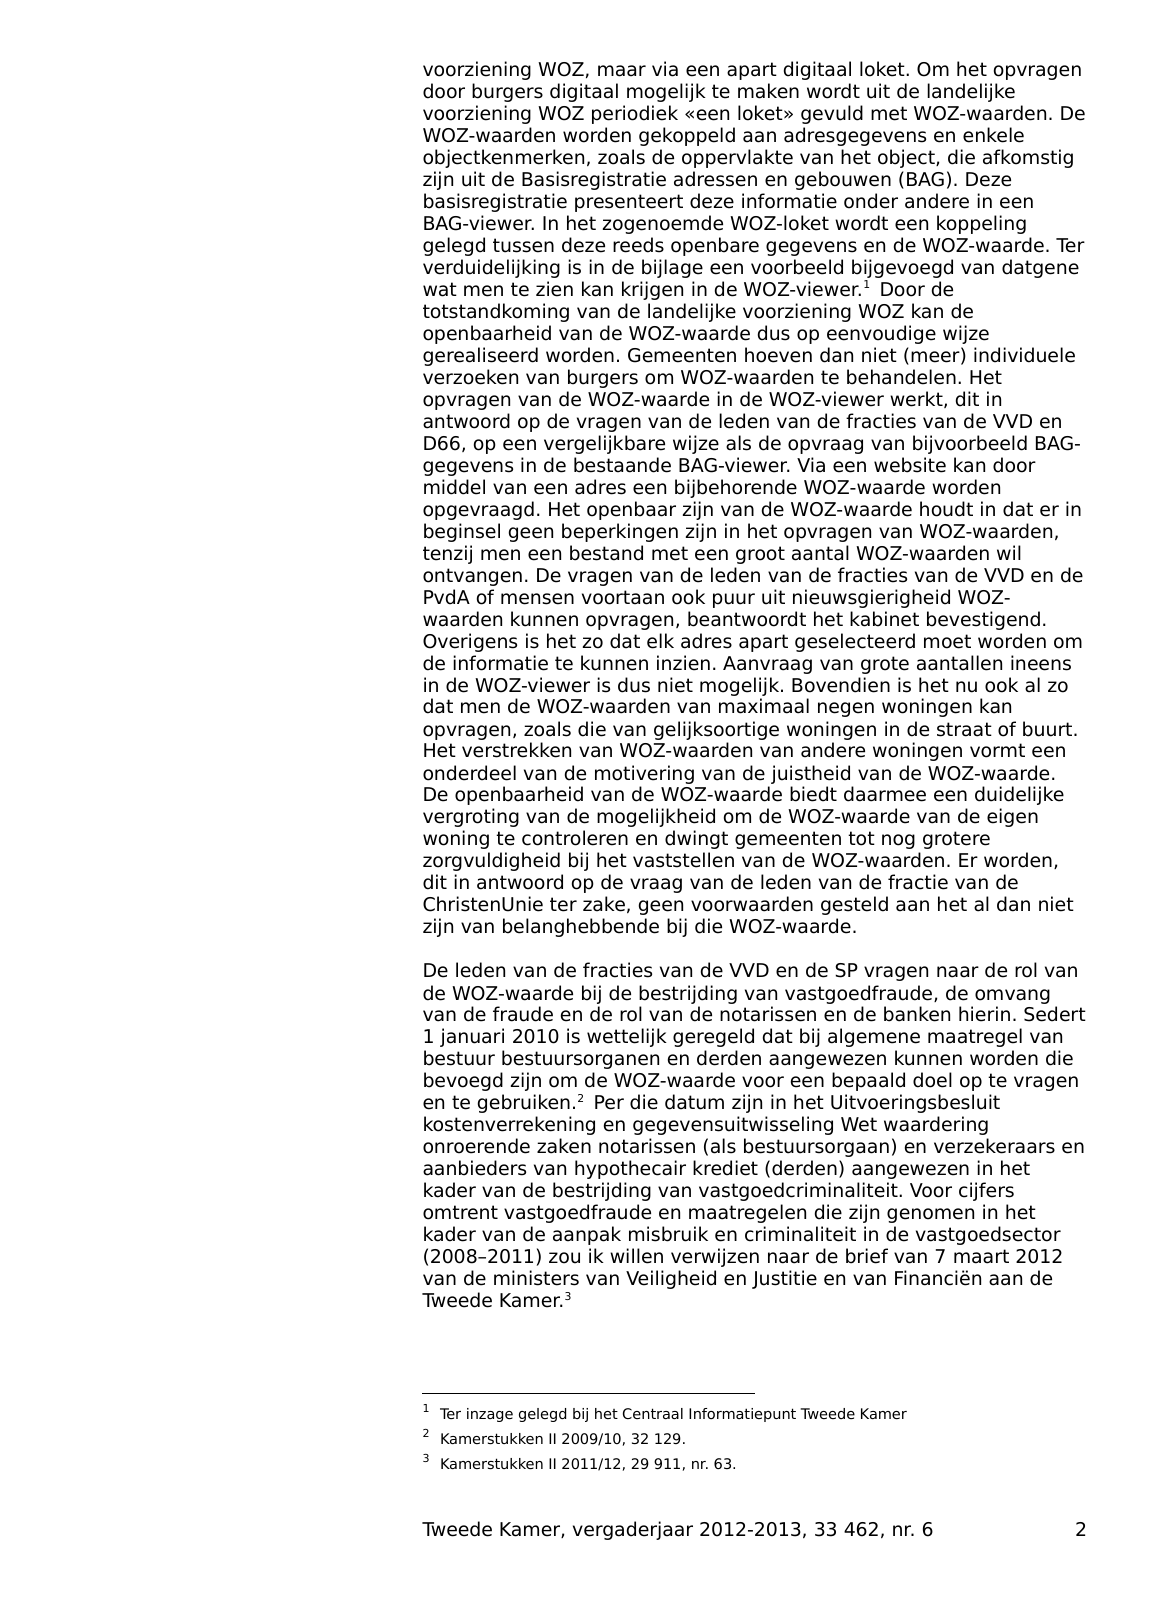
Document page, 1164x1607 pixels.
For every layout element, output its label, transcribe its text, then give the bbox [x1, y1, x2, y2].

text voorziening WOZ, maar via een apart digitaal loket. Om het opvragen door burgers digitaal mogelijk te maken wordt uit de landelijke voorziening WOZ periodiek «een loket» gevuld met WOZ-waarden. De WOZ-waarden worden gekoppeld aan adresgegevens en enkele objectkenmerken, zoals de oppervlakte van het object, die afkomstig zijn uit de Basisregistratie adressen en gebouwen (BAG). Deze basisregistratie presenteert deze informatie onder andere in een BAG-viewer. In het zogenoemde WOZ-loket wordt een koppeling gelegd tussen deze reeds openbare gegevens en de WOZ-waarde. Ter verduidelijking is in de bijlage een voorbeeld bijgevoegd van datgene wat men te zien kan krijgen in de WOZ-viewer. Door de totstandkoming van de landelijke voorziening WOZ kan de openbaarheid van de WOZ-waarde dus op eenvoudige wijze gerealiseerd worden. Gemeenten hoeven dan niet (meer) individuele verzoeken van burgers om WOZ-waarden te behandelen. Het opvragen van de WOZ-waarde in de WOZ-viewer werkt, dit in antwoord op de vragen van de leden van de fracties van de VVD en D66, op een vergelijkbare wijze als de opvraag van bijvoorbeeld BAG-gegevens in de bestaande BAG-viewer. Via een website kan door middel van een adres een bijbehorende WOZ-waarde worden opgevraagd. Het openbaar zijn van de WOZ-waarde houdt in dat er in beginsel geen beperkingen zijn in het opvragen van WOZ-waarden, tenzij men een bestand met een groot aantal WOZ-waarden wil ontvangen. De vragen van de leden van de fracties van de VVD en de PvdA of mensen voortaan ook puur uit nieuwsgierigheid WOZ-waarden kunnen opvragen, beantwoordt het kabinet bevestigend. Overigens is het zo dat elk adres apart geselecteerd moet worden om de informatie te kunnen inzien. Aanvraag van grote aantallen ineens in de WOZ-viewer is dus niet mogelijk. Bovendien is het nu ook al zo dat men de WOZ-waarden van maximaal negen woningen kan opvragen, zoals die van gelijksoortige woningen in de straat of buurt. Het verstrekken van WOZ-waarden van andere woningen vormt een onderdeel van de motivering van de juistheid van de WOZ-waarde. De openbaarheid van de WOZ-waarde biedt daarmee een duidelijke vergroting van de mogelijkheid om de WOZ-waarde van de eigen woning te controleren en dwingt gemeenten tot nog grotere zorgvuldigheid bij het vaststellen van de WOZ-waarden. Er worden, dit in antwoord op de vraag van de leden van de fractie van de ChristenUnie ter zake, geen voorwaarden gesteld aan het al dan niet zijn van belanghebbende bij die WOZ-waarde. [422, 59, 1087, 938]
text Ter inzage gelegd bij het Centraal Informatiepunt Tweede Kamer [422, 1402, 1087, 1424]
text De leden van de fracties van de VVD en de SP vragen naar de rol van de WOZ-waarde bij de bestrijding van vastgoedfraude, de omvang van de fraude en de rol van de notarissen en de banken hierin. Sedert 1 januari 2010 is wettelijk geregeld dat bij algemene maatregel van bestuur bestuursorganen en derden aangewezen kunnen worden die bevoegd zijn om de WOZ-waarde voor een bepaald doel op te vragen en te gebruiken. Per die datum zijn in het Uitvoeringsbesluit kostenverrekening en gegevensuitwisseling Wet waardering onroerende zaken notarissen (als bestuursorgaan) en verzekeraars en aanbieders van hypothecair krediet (derden) aangewezen in het kader van de bestrijding van vastgoedcriminaliteit. Voor cijfers omtrent vastgoedfraude en maatregelen die zijn genomen in het kader van de aanpak misbruik en criminaliteit in de vastgoedsector (2008–2011) zou ik willen verwijzen naar de brief van 7 maart 2012 van de ministers van Veiligheid en Justitie en van Financiën aan de Tweede Kamer. [422, 960, 1087, 1312]
text Kamerstukken II 2011/12, 29 911, nr. 63. [422, 1452, 1087, 1474]
text Kamerstukken II 2009/10, 32 129. [422, 1427, 1087, 1449]
